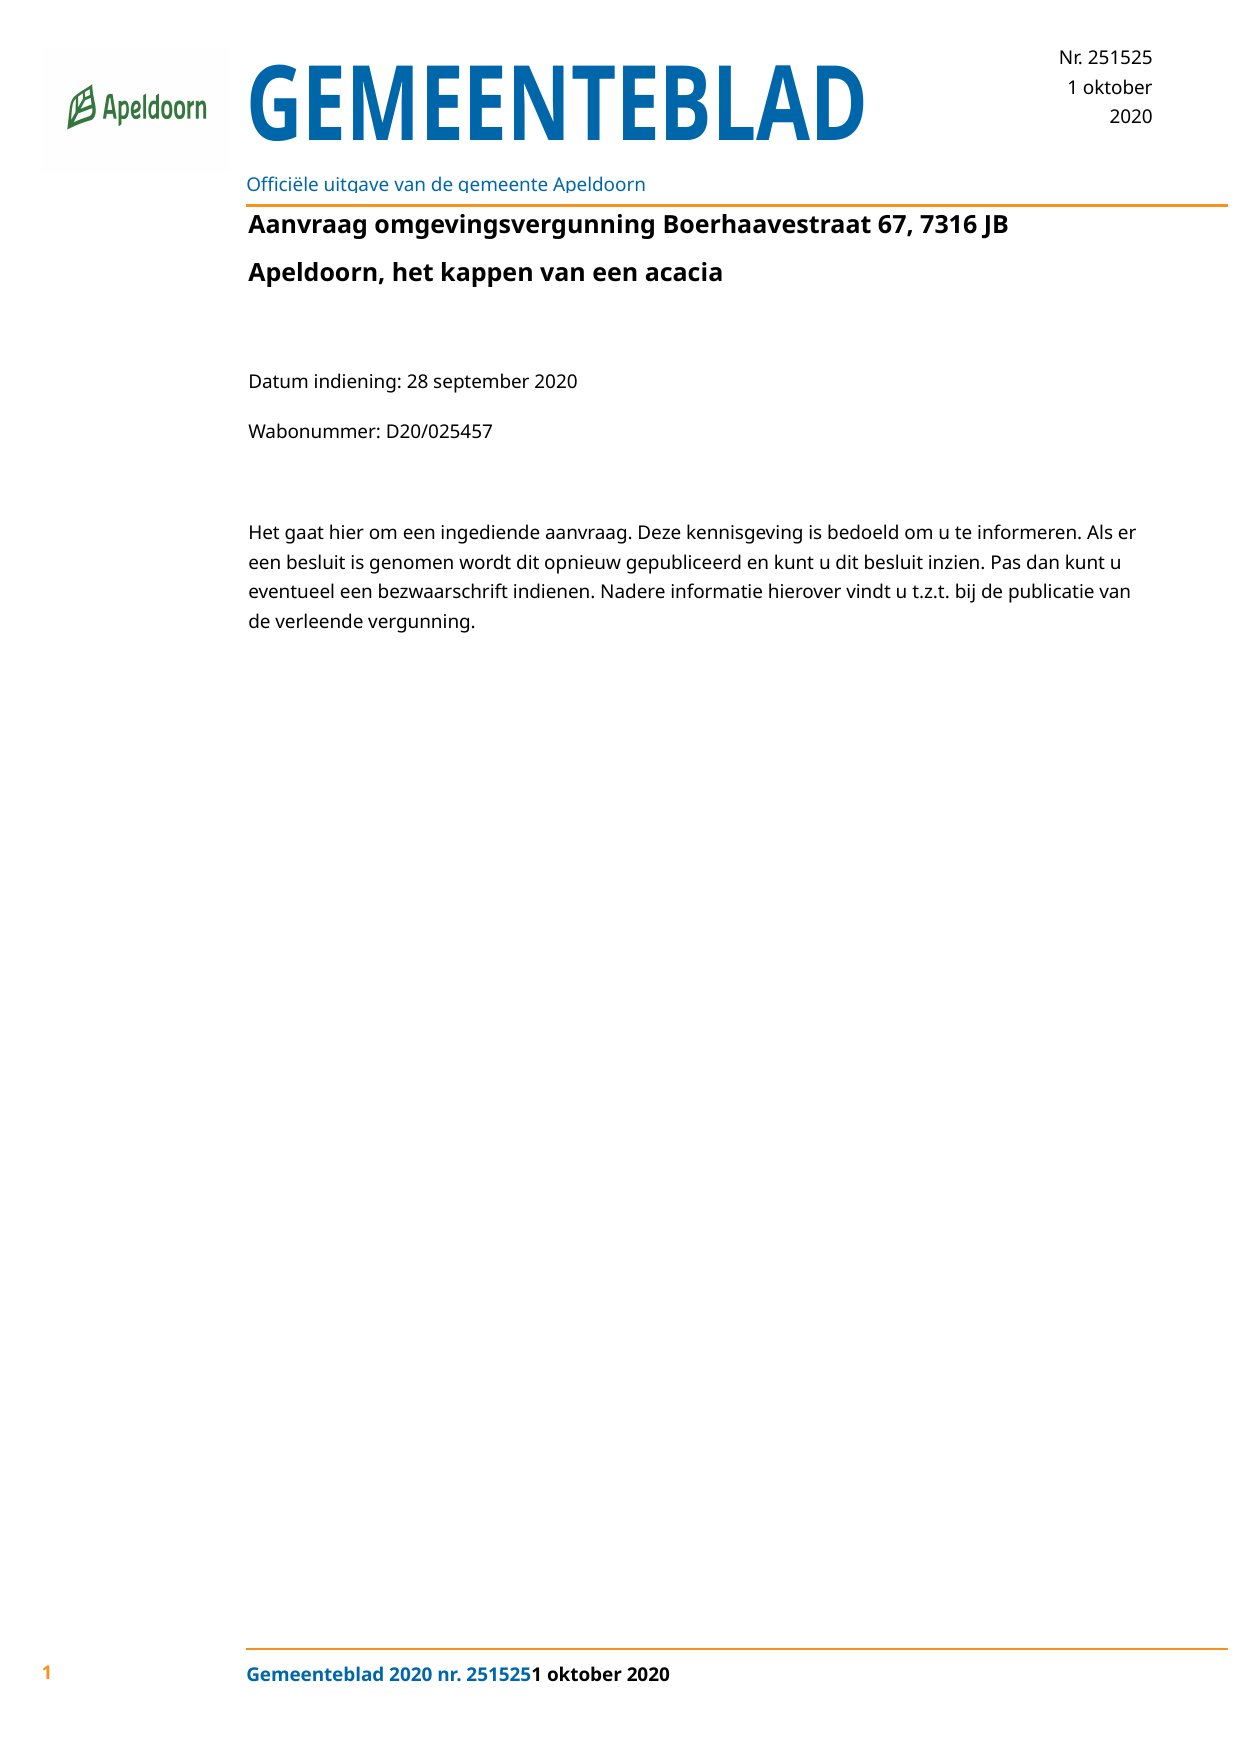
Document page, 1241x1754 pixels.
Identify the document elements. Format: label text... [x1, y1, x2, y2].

text Het gaat hier om een ingediende aanvraag. Deze kennisgeving is bedoeld om u te informeren. Als er een besluit is genomen wordt dit opnieuw gepubliceerd en kunt u dit besluit inzien. Pas dan kunt u eventueel een bezwaarschrift indienen. Nadere informatie hierover vindt u t.z.t. bij de publicatie van de verleende vergunning. [248, 519, 1152, 634]
picture [41, 47, 231, 172]
text Wabonummer: D20/025457 [248, 419, 1152, 444]
text Aanvraag omgevingsvergunning Boerhaavestraat 67, 7316 JB Apeldoorn, het kappen van een acacia [248, 207, 1152, 288]
text Datum indiening: 28 september 2020 [248, 368, 1152, 394]
